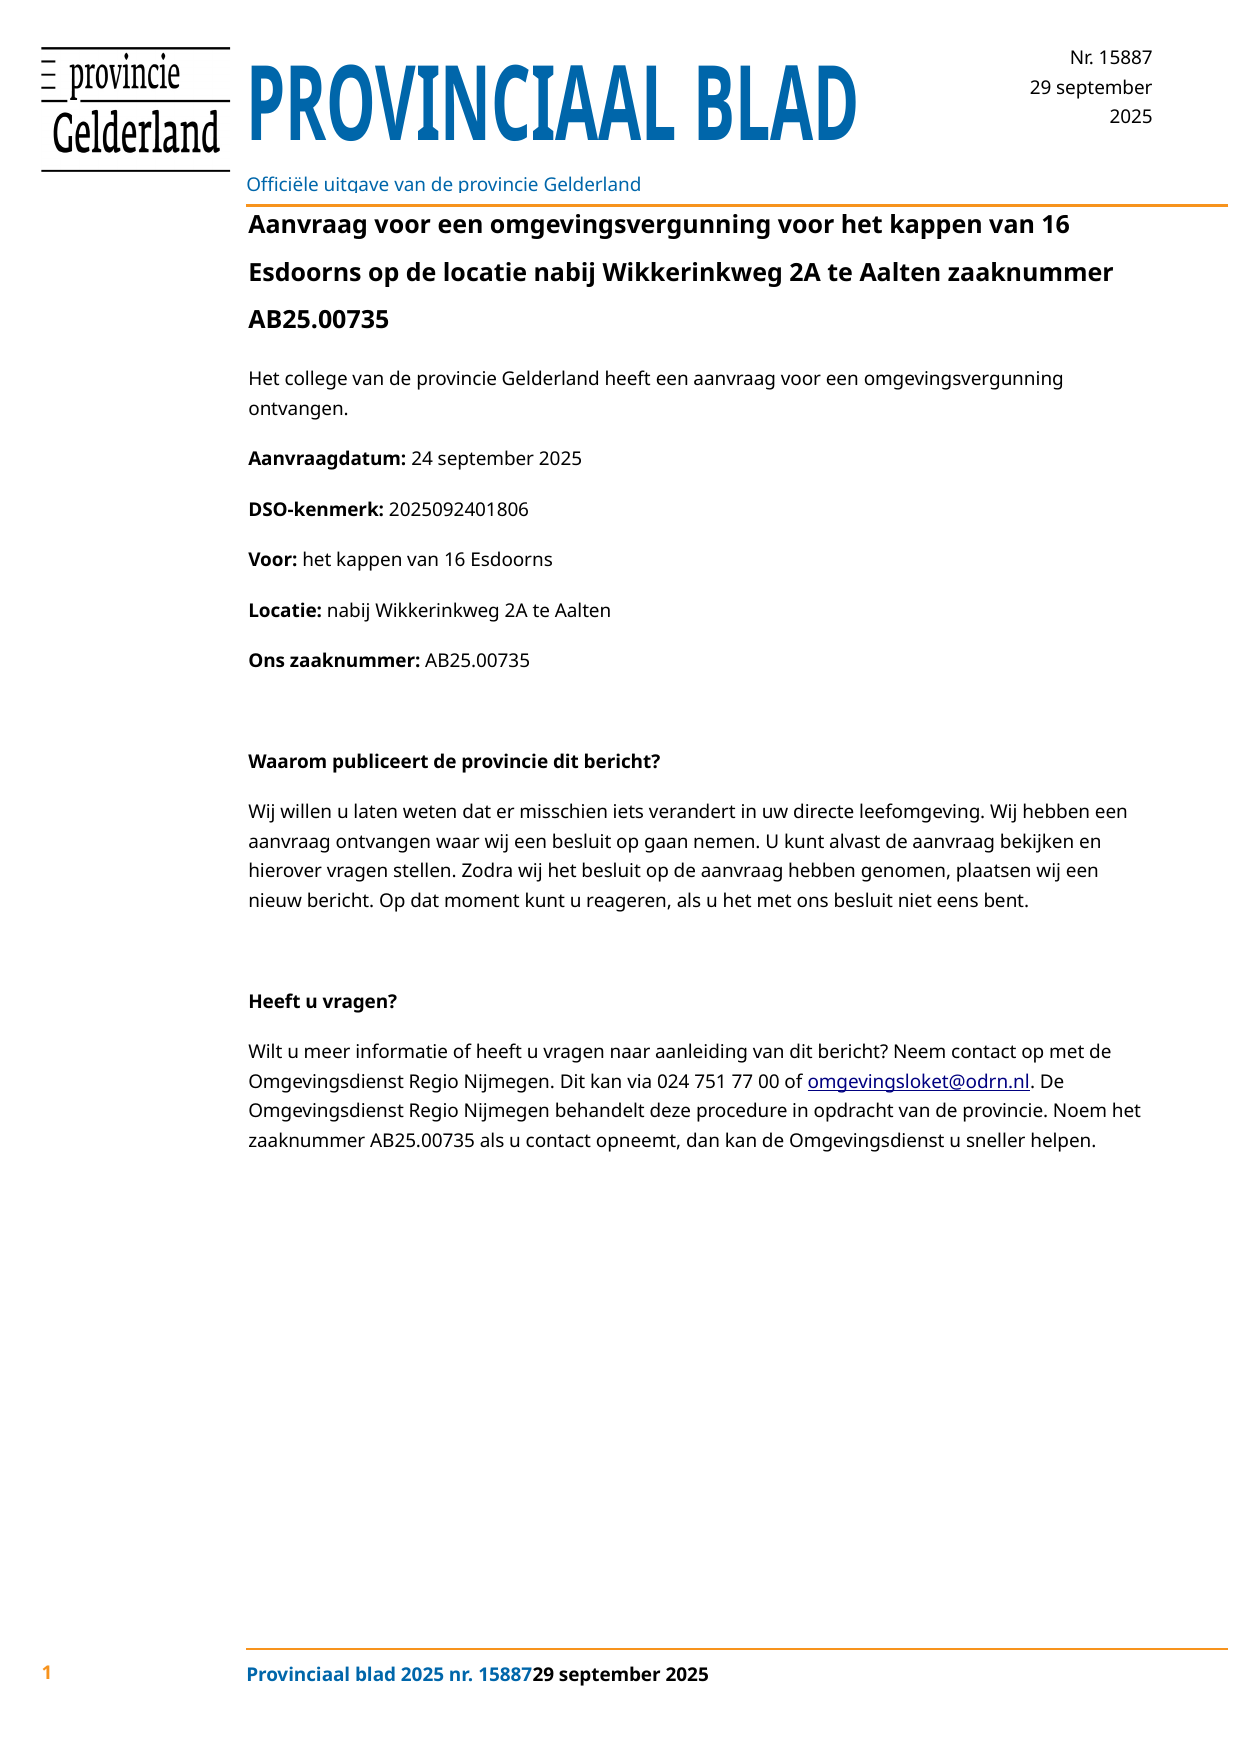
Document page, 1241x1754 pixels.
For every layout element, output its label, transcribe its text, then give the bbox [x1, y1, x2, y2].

text Aanvraag voor een omgevingsvergunning voor het kappen van 16 Esdoorns op de locatie nabij Wikkerinkweg 2A te Aalten zaaknummer AB25.00735 [248, 207, 1152, 336]
picture [41, 47, 231, 172]
text DSO-kenmerk: 2025092401806 [248, 496, 1152, 522]
text Wij willen u laten weten dat er misschien iets verandert in uw directe leefomgeving. Wij hebben een aanvraag ontvangen waar wij een besluit op gaan nemen. U kunt alvast de aanvraag bekijken en hierover vragen stellen. Zodra wij het besluit op de aanvraag hebben genomen, plaatsen wij een nieuw bericht. Op dat moment kunt u reageren, als u het met ons besluit niet eens bent. [248, 798, 1152, 913]
text Waarom publiceert de provincie dit bericht? [248, 748, 1152, 774]
text Heeft u vragen? [248, 988, 1152, 1014]
text Het college van de provincie Gelderland heeft een aanvraag voor een omgevingsvergunning ontvangen. [248, 366, 1152, 421]
text Locatie: nabij Wikkerinkweg 2A te Aalten [248, 597, 1152, 622]
text Voor: het kappen van 16 Esdoorns [248, 546, 1152, 572]
text Ons zaaknummer: AB25.00735 [248, 647, 1152, 673]
text Wilt u meer informatie of heeft u vragen naar aanleiding van dit bericht? Neem contact op met de Omgevingsdienst Regio Nijmegen. Dit kan via 024 751 77 00 of omgevingsloket@odrn.nl. De Omgevingsdienst Regio Nijmegen behandelt deze procedure in opdracht van de provincie. Noem het zaaknummer AB25.00735 als u contact opneemt, dan kan de Omgevingsdienst u sneller helpen. [248, 1038, 1152, 1153]
text Aanvraagdatum: 24 september 2025 [248, 446, 1152, 471]
